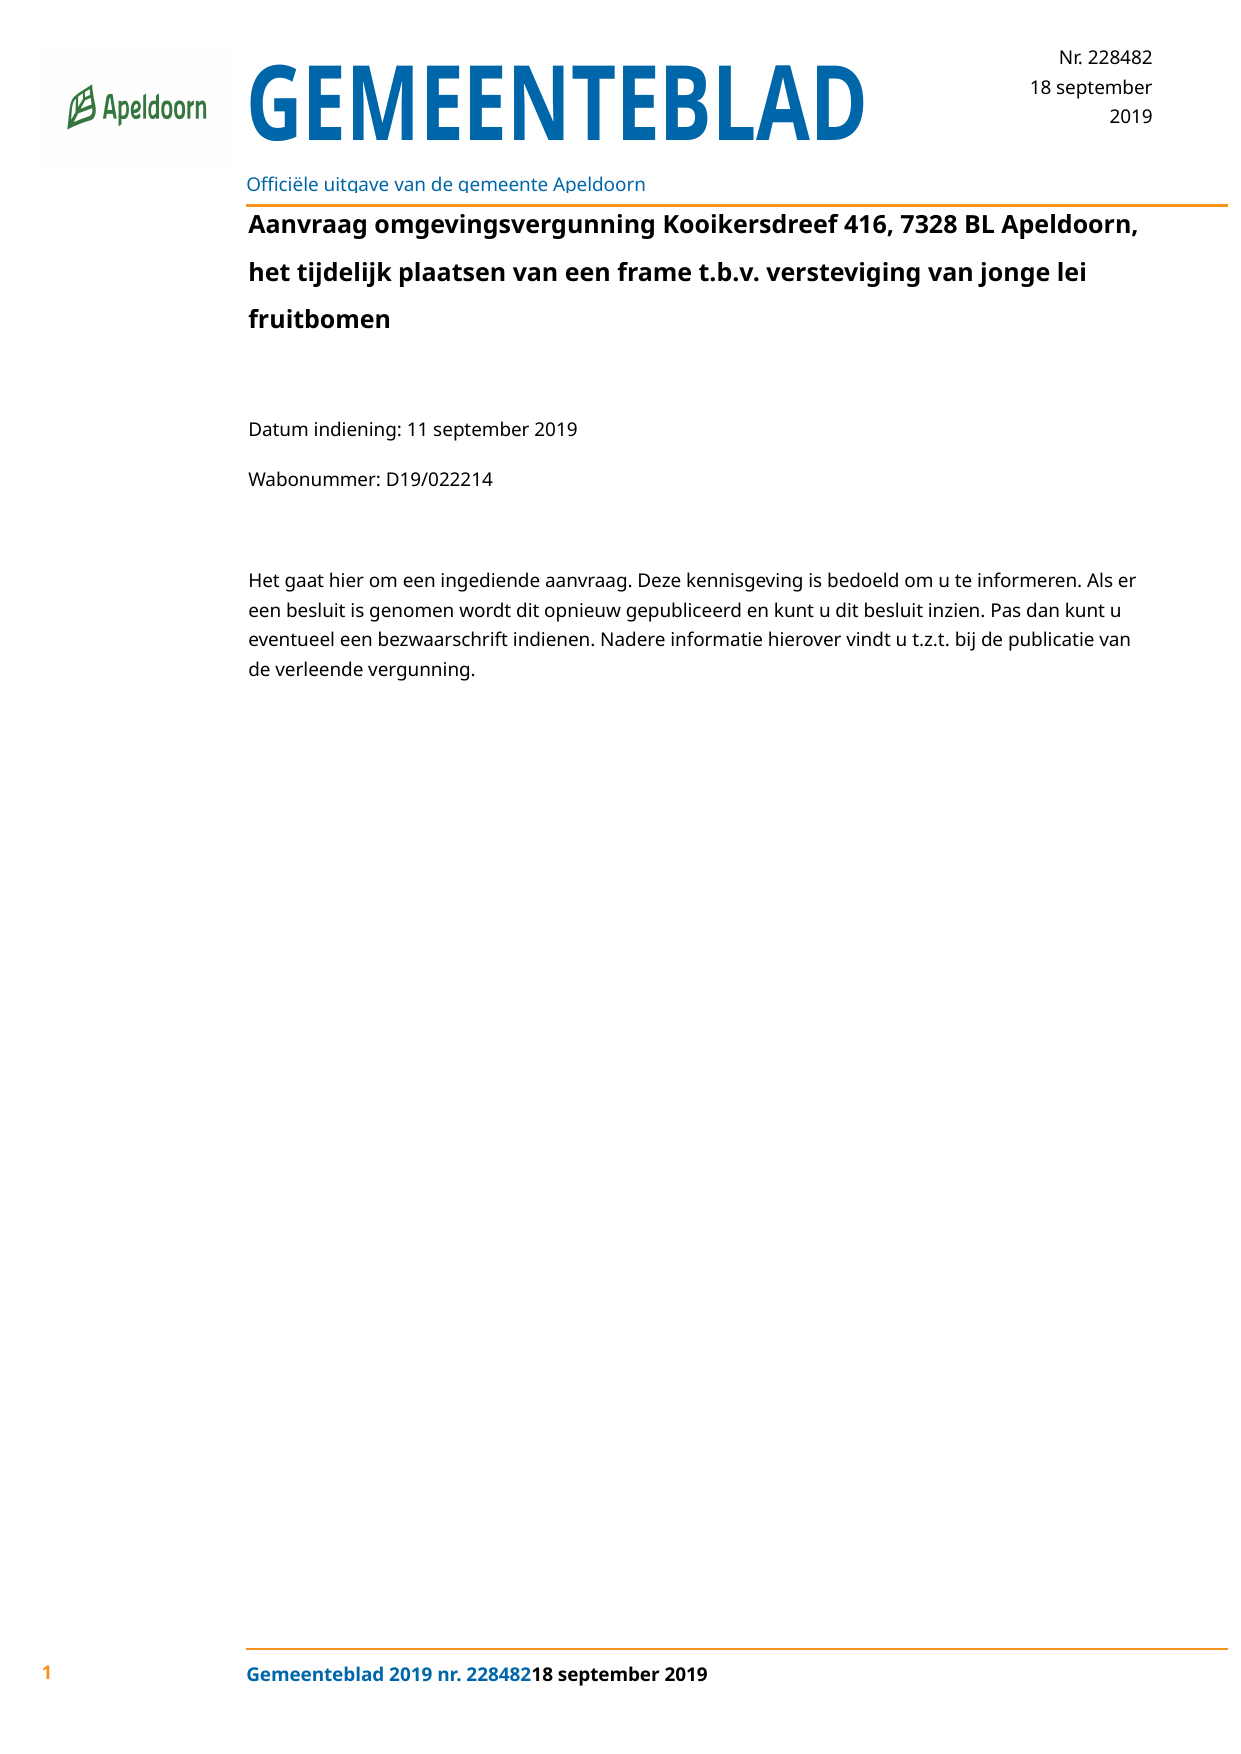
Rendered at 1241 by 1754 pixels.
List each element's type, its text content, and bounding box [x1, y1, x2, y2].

text Datum indiening: 11 september 2019 [248, 416, 1152, 442]
text Het gaat hier om een ingediende aanvraag. Deze kennisgeving is bedoeld om u te informeren. Als er een besluit is genomen wordt dit opnieuw gepubliceerd en kunt u dit besluit inzien. Pas dan kunt u eventueel een bezwaarschrift indienen. Nadere informatie hierover vindt u t.z.t. bij de publicatie van de verleende vergunning. [248, 567, 1152, 682]
text Aanvraag omgevingsvergunning Kooikersdreef 416, 7328 BL Apeldoorn, het tijdelijk plaatsen van een frame t.b.v. versteviging van jonge lei fruitbomen [248, 207, 1152, 336]
text Wabonummer: D19/022214 [248, 466, 1152, 492]
picture [41, 47, 231, 172]
